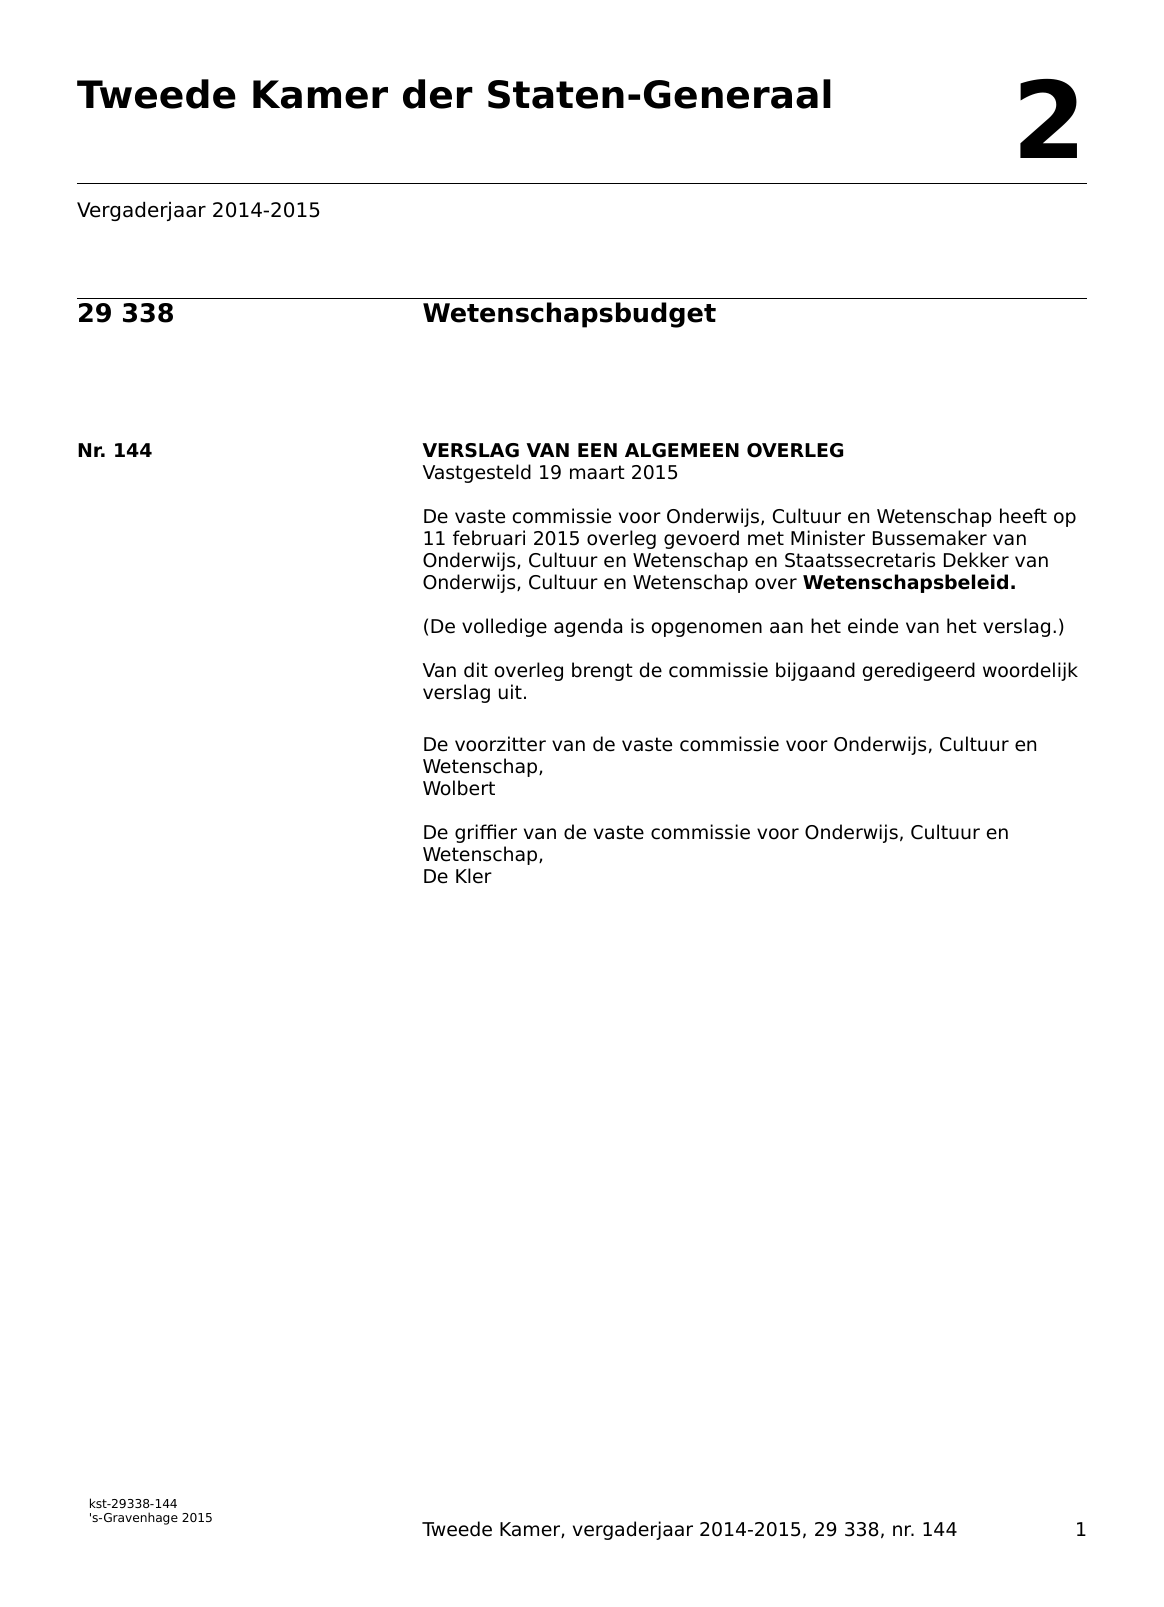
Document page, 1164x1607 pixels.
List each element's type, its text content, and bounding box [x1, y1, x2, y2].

subtitle Nr. 144 VERSLAG VAN EEN ALGEMEEN OVERLEG [77, 440, 1087, 462]
table_header Tweede Kamer der Staten-Generaal [77, 59, 886, 183]
table_cell Vergaderjaar 2014-2015 [77, 184, 1087, 298]
subtitle 29 338 Wetenschapsbudget [77, 299, 1087, 329]
text kst-29338-144 [88, 1497, 323, 1511]
text Vastgesteld 19 maart 2015 [422, 462, 1087, 484]
table_header 2 [886, 59, 1087, 183]
text De griffier van de vaste commissie voor Onderwijs, Cultuur en Wetenschap, De Kler [422, 822, 1087, 888]
text Van dit overleg brengt de commissie bijgaand geredigeerd woordelijk verslag uit. [422, 660, 1087, 704]
text 's-Gravenhage 2015 [88, 1511, 323, 1525]
text De voorzitter van de vaste commissie voor Onderwijs, Cultuur en Wetenschap, Wolbert [422, 734, 1087, 800]
text (De volledige agenda is opgenomen aan het einde van het verslag.) [422, 616, 1087, 638]
text De vaste commissie voor Onderwijs, Cultuur en Wetenschap heeft op 11 februari 2015 overleg gevoerd met Minister Bussemaker van Onderwijs, Cultuur en Wetenschap en Staatssecretaris Dekker van Onderwijs, Cultuur en Wetenschap over Wetenschapsbeleid. [422, 506, 1087, 594]
